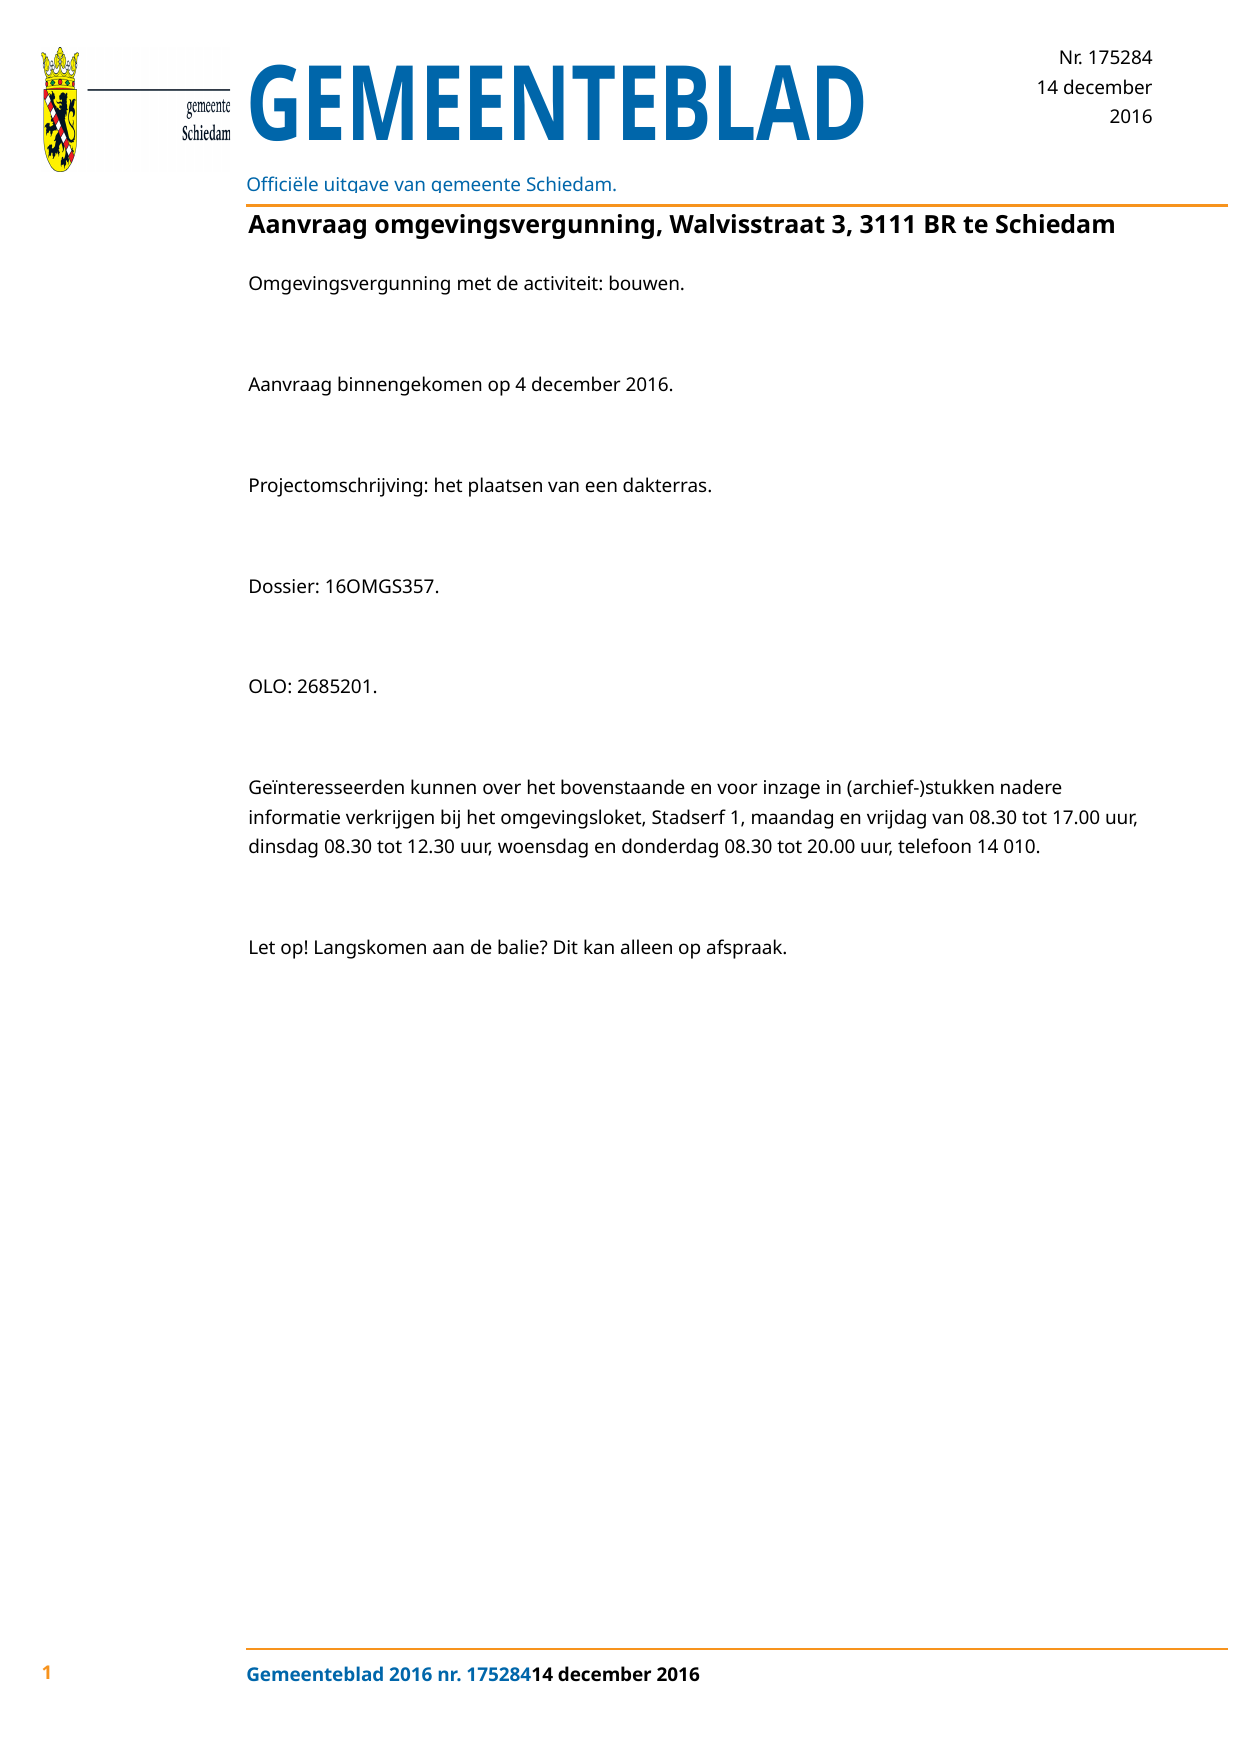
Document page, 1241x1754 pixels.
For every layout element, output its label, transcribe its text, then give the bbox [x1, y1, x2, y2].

text Geïnteresseerden kunnen over het bovenstaande en voor inzage in (archief-)stukken nadere informatie verkrijgen bij het omgevingsloket, Stadserf 1, maandag en vrijdag van 08.30 tot 17.00 uur, dinsdag 08.30 tot 12.30 uur, woensdag en donderdag 08.30 tot 20.00 uur, telefoon 14 010. [248, 774, 1152, 859]
text Omgevingsvergunning met de activiteit: bouwen. [248, 270, 1152, 296]
picture [41, 47, 231, 172]
text Let op! Langskomen aan de balie? Dit kan alleen op afspraak. [248, 934, 1152, 960]
text Projectomschrijving: het plaatsen van een dakterras. [248, 472, 1152, 498]
text Aanvraag binnengekomen op 4 december 2016. [248, 371, 1152, 397]
text OLO: 2685201. [248, 674, 1152, 699]
text Dossier: 16OMGS357. [248, 573, 1152, 598]
text Aanvraag omgevingsvergunning, Walvisstraat 3, 3111 BR te Schiedam [248, 207, 1152, 241]
